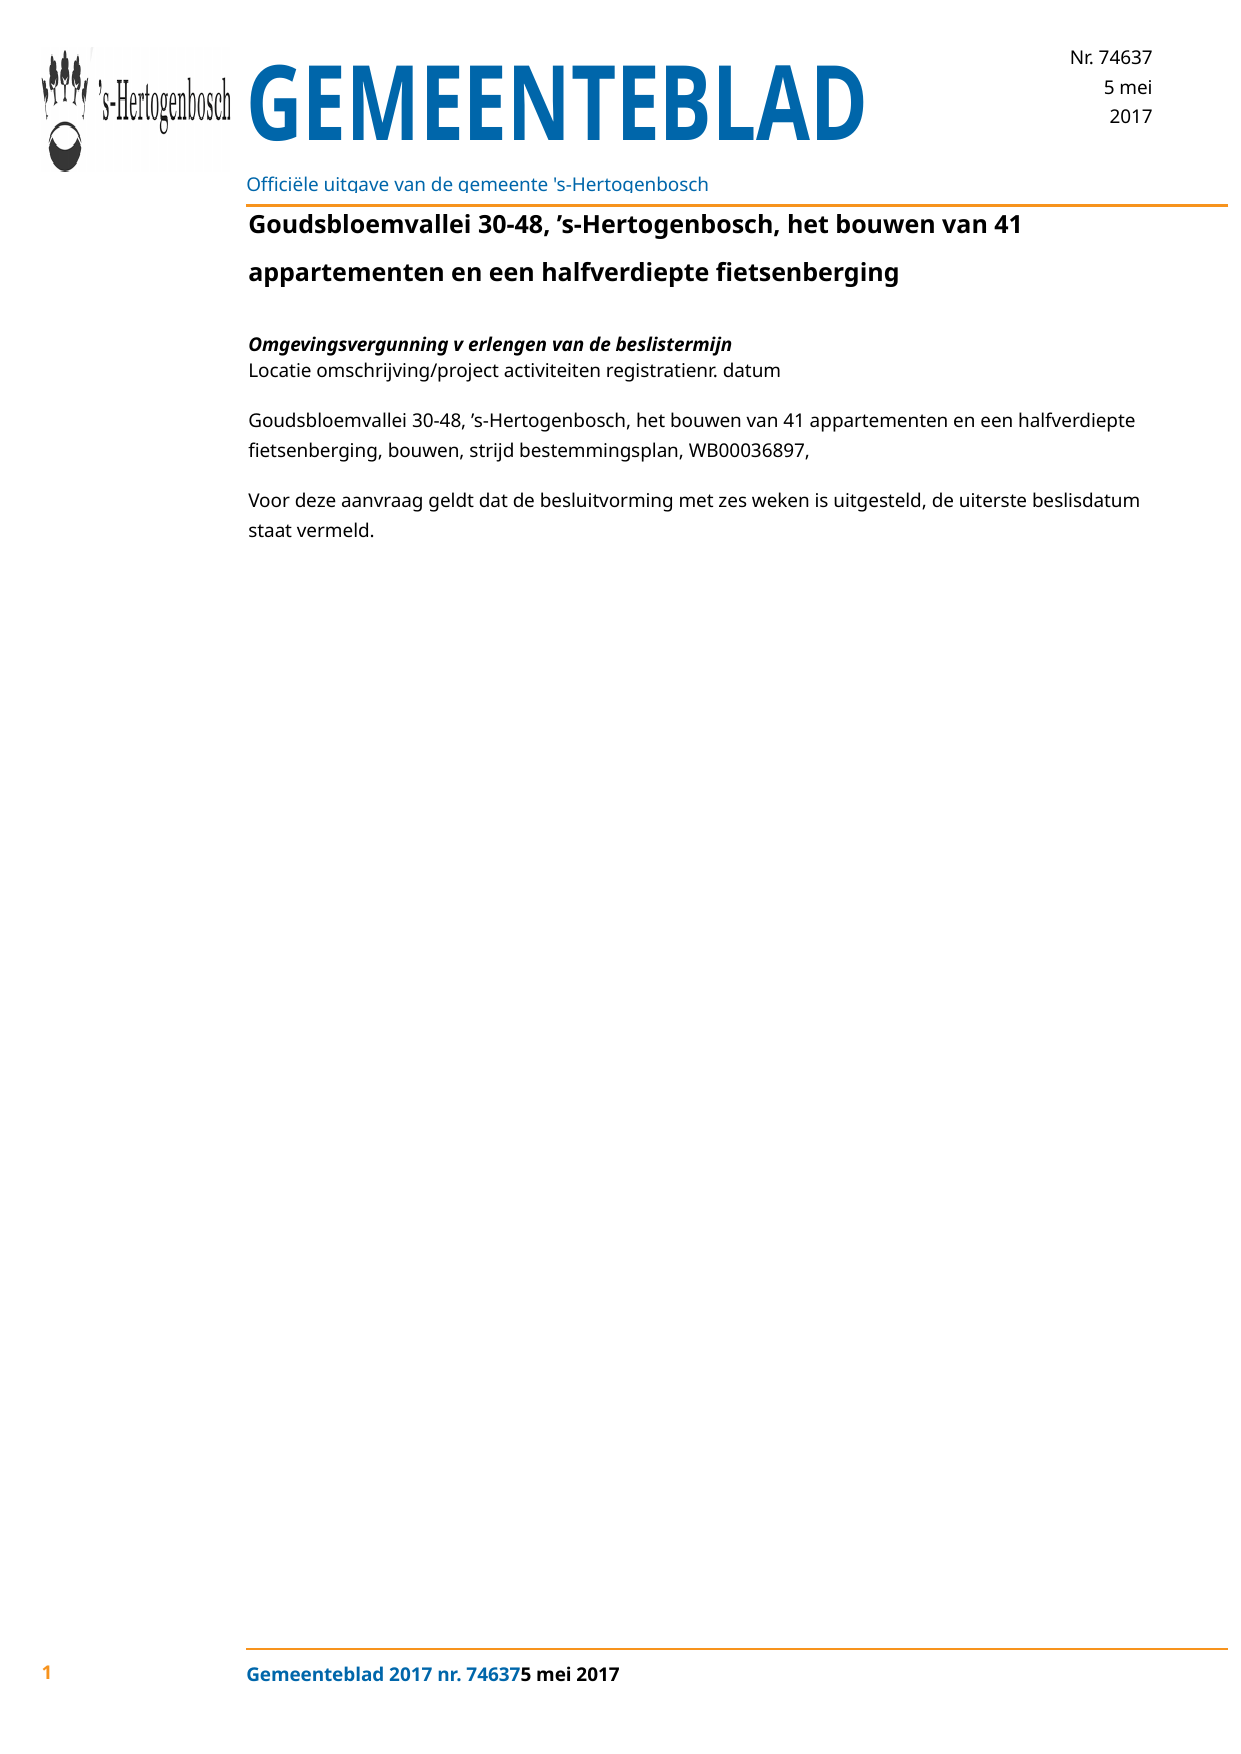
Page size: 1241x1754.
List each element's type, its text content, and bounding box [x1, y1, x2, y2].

text Voor deze aanvraag geldt dat de besluitvorming met zes weken is uitgesteld, de uiterste beslisdatum staat vermeld. [248, 488, 1152, 543]
text Locatie omschrijving/project activiteiten registratienr. datum [248, 357, 1152, 383]
text Goudsbloemvallei 30-48, ’s-Hertogenbosch, het bouwen van 41 appartementen en een halfverdiepte fietsenberging, bouwen, strijd bestemmingsplan, WB00036897, [248, 408, 1152, 463]
picture [41, 47, 231, 172]
text Goudsbloemvallei 30-48, ’s-Hertogenbosch, het bouwen van 41 appartementen en een halfverdiepte fietsenberging [248, 207, 1152, 288]
text Omgevingsvergunning v erlengen van de beslistermijn [248, 331, 1152, 357]
